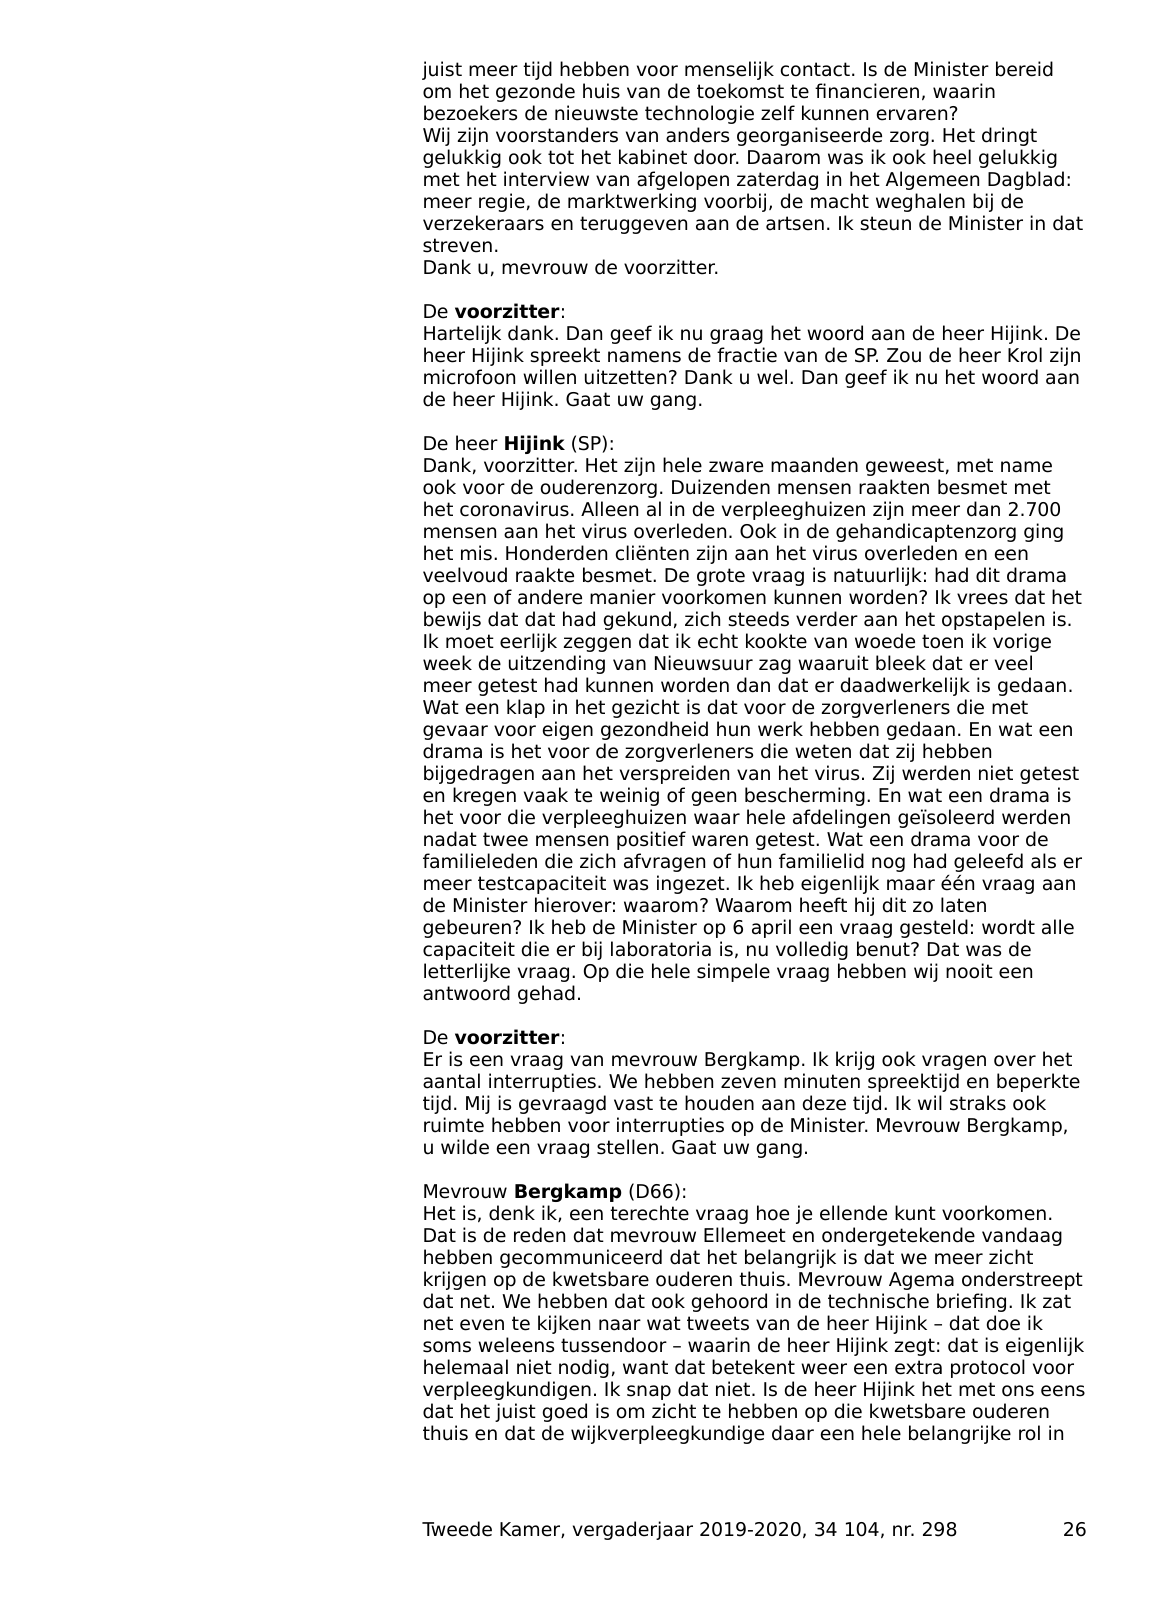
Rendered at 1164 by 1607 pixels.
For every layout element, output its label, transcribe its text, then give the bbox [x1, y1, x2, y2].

text Wij zijn voorstanders van anders georganiseerde zorg. Het dringt gelukkig ook tot het kabinet door. Daarom was ik ook heel gelukkig met het interview van afgelopen zaterdag in het Algemeen Dagblad: meer regie, de marktwerking voorbij, de macht weghalen bij de verzekeraars en teruggeven aan de artsen. Ik steun de Minister in dat streven. [422, 125, 1087, 257]
text Dank u, mevrouw de voorzitter. [422, 257, 1087, 279]
text Mevrouw Bergkamp (D66): [422, 1181, 1087, 1203]
text De voorzitter: [422, 301, 1087, 323]
text juist meer tijd hebben voor menselijk contact. Is de Minister bereid om het gezonde huis van de toekomst te financieren, waarin bezoekers de nieuwste technologie zelf kunnen ervaren? [422, 59, 1087, 125]
text Het is, denk ik, een terechte vraag hoe je ellende kunt voorkomen. Dat is de reden dat mevrouw Ellemeet en ondergetekende vandaag hebben gecommuniceerd dat het belangrijk is dat we meer zicht krijgen op de kwetsbare ouderen thuis. Mevrouw Agema onderstreept dat net. We hebben dat ook gehoord in de technische briefing. Ik zat net even te kijken naar wat tweets van de heer Hijink – dat doe ik soms weleens tussendoor – waarin de heer Hijink zegt: dat is eigenlijk helemaal niet nodig, want dat betekent weer een extra protocol voor verpleegkundigen. Ik snap dat niet. Is de heer Hijink het met ons eens dat het juist goed is om zicht te hebben op die kwetsbare ouderen thuis en dat de wijkverpleegkundige daar een hele belangrijke rol in [422, 1203, 1087, 1444]
text Er is een vraag van mevrouw Bergkamp. Ik krijg ook vragen over het aantal interrupties. We hebben zeven minuten spreektijd en beperkte tijd. Mij is gevraagd vast te houden aan deze tijd. Ik wil straks ook ruimte hebben voor interrupties op de Minister. Mevrouw Bergkamp, u wilde een vraag stellen. Gaat uw gang. [422, 1049, 1087, 1159]
text De heer Hijink (SP): [422, 433, 1087, 455]
text Hartelijk dank. Dan geef ik nu graag het woord aan de heer Hijink. De heer Hijink spreekt namens de fractie van de SP. Zou de heer Krol zijn microfoon willen uitzetten? Dank u wel. Dan geef ik nu het woord aan de heer Hijink. Gaat uw gang. [422, 323, 1087, 411]
text Ik moet eerlijk zeggen dat ik echt kookte van woede toen ik vorige week de uitzending van Nieuwsuur zag waaruit bleek dat er veel meer getest had kunnen worden dan dat er daadwerkelijk is gedaan. Wat een klap in het gezicht is dat voor de zorgverleners die met gevaar voor eigen gezondheid hun werk hebben gedaan. En wat een drama is het voor de zorgverleners die weten dat zij hebben bijgedragen aan het verspreiden van het virus. Zij werden niet getest en kregen vaak te weinig of geen bescherming. En wat een drama is het voor die verpleeghuizen waar hele afdelingen geïsoleerd werden nadat twee mensen positief waren getest. Wat een drama voor de familieleden die zich afvragen of hun familielid nog had geleefd als er meer testcapaciteit was ingezet. Ik heb eigenlijk maar één vraag aan de Minister hierover: waarom? Waarom heeft hij dit zo laten gebeuren? Ik heb de Minister op 6 april een vraag gesteld: wordt alle capaciteit die er bij laboratoria is, nu volledig benut? Dat was de letterlijke vraag. Op die hele simpele vraag hebben wij nooit een antwoord gehad. [422, 631, 1087, 1004]
text Dank, voorzitter. Het zijn hele zware maanden geweest, met name ook voor de ouderenzorg. Duizenden mensen raakten besmet met het coronavirus. Alleen al in de verpleeghuizen zijn meer dan 2.700 mensen aan het virus overleden. Ook in de gehandicaptenzorg ging het mis. Honderden cliënten zijn aan het virus overleden en een veelvoud raakte besmet. De grote vraag is natuurlijk: had dit drama op een of andere manier voorkomen kunnen worden? Ik vrees dat het bewijs dat dat had gekund, zich steeds verder aan het opstapelen is. [422, 455, 1087, 631]
text De voorzitter: [422, 1027, 1087, 1049]
